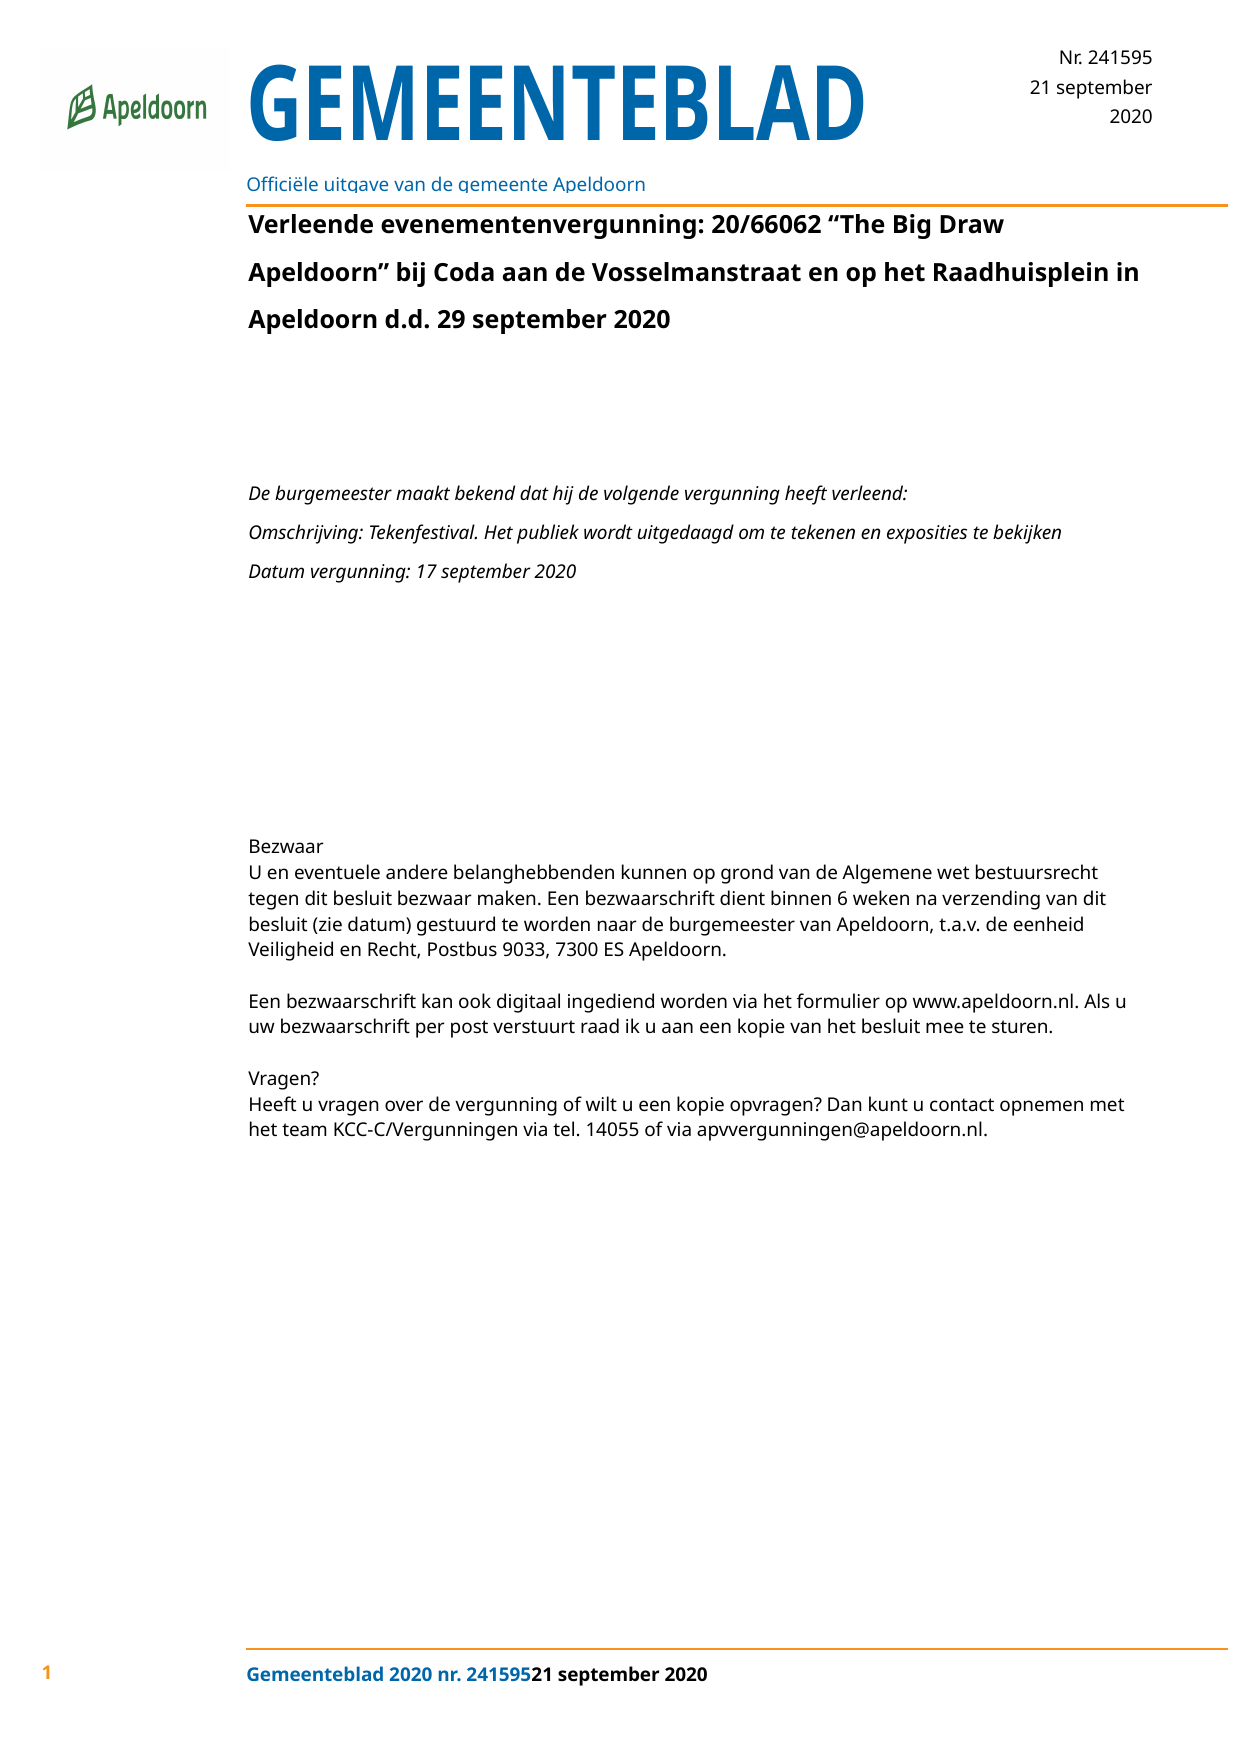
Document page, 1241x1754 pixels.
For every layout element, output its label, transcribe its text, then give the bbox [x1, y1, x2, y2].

text Heeft u vragen over de vergunning of wilt u een kopie opvragen? Dan kunt u contact opnemen met het team KCC-C/Vergunningen via tel. 14055 of via apvvergunningen@apeldoorn.nl. [248, 1091, 1152, 1142]
text Datum vergunning: 17 september 2020 [248, 558, 1152, 584]
text Verleende evenementenvergunning: 20/66062 “The Big Draw Apeldoorn” bij Coda aan de Vosselmanstraat en op het Raadhuisplein in Apeldoorn d.d. 29 september 2020 [248, 207, 1152, 336]
text U en eventuele andere belanghebbenden kunnen op grond van de Algemene wet bestuursrecht tegen dit besluit bezwaar maken. Een bezwaarschrift dient binnen 6 weken na verzending van dit besluit (zie datum) gestuurd te worden naar de burgemeester van Apeldoorn, t.a.v. de eenheid Veiligheid en Recht, Postbus 9033, 7300 ES Apeldoorn. [248, 859, 1152, 962]
text Bezwaar [248, 834, 1152, 859]
text Een bezwaarschrift kan ook digitaal ingediend worden via het formulier op www.apeldoorn.nl. Als u uw bezwaarschrift per post verstuurt raad ik u aan een kopie van het besluit mee te sturen. [248, 988, 1152, 1039]
text Vragen? [248, 1065, 1152, 1091]
text De burgemeester maakt bekend dat hij de volgende vergunning heeft verleend: [248, 480, 1152, 506]
text Omschrijving: Tekenfestival. Het publiek wordt uitgedaagd om te tekenen en exposities te bekijken [248, 519, 1152, 545]
picture [41, 47, 231, 172]
